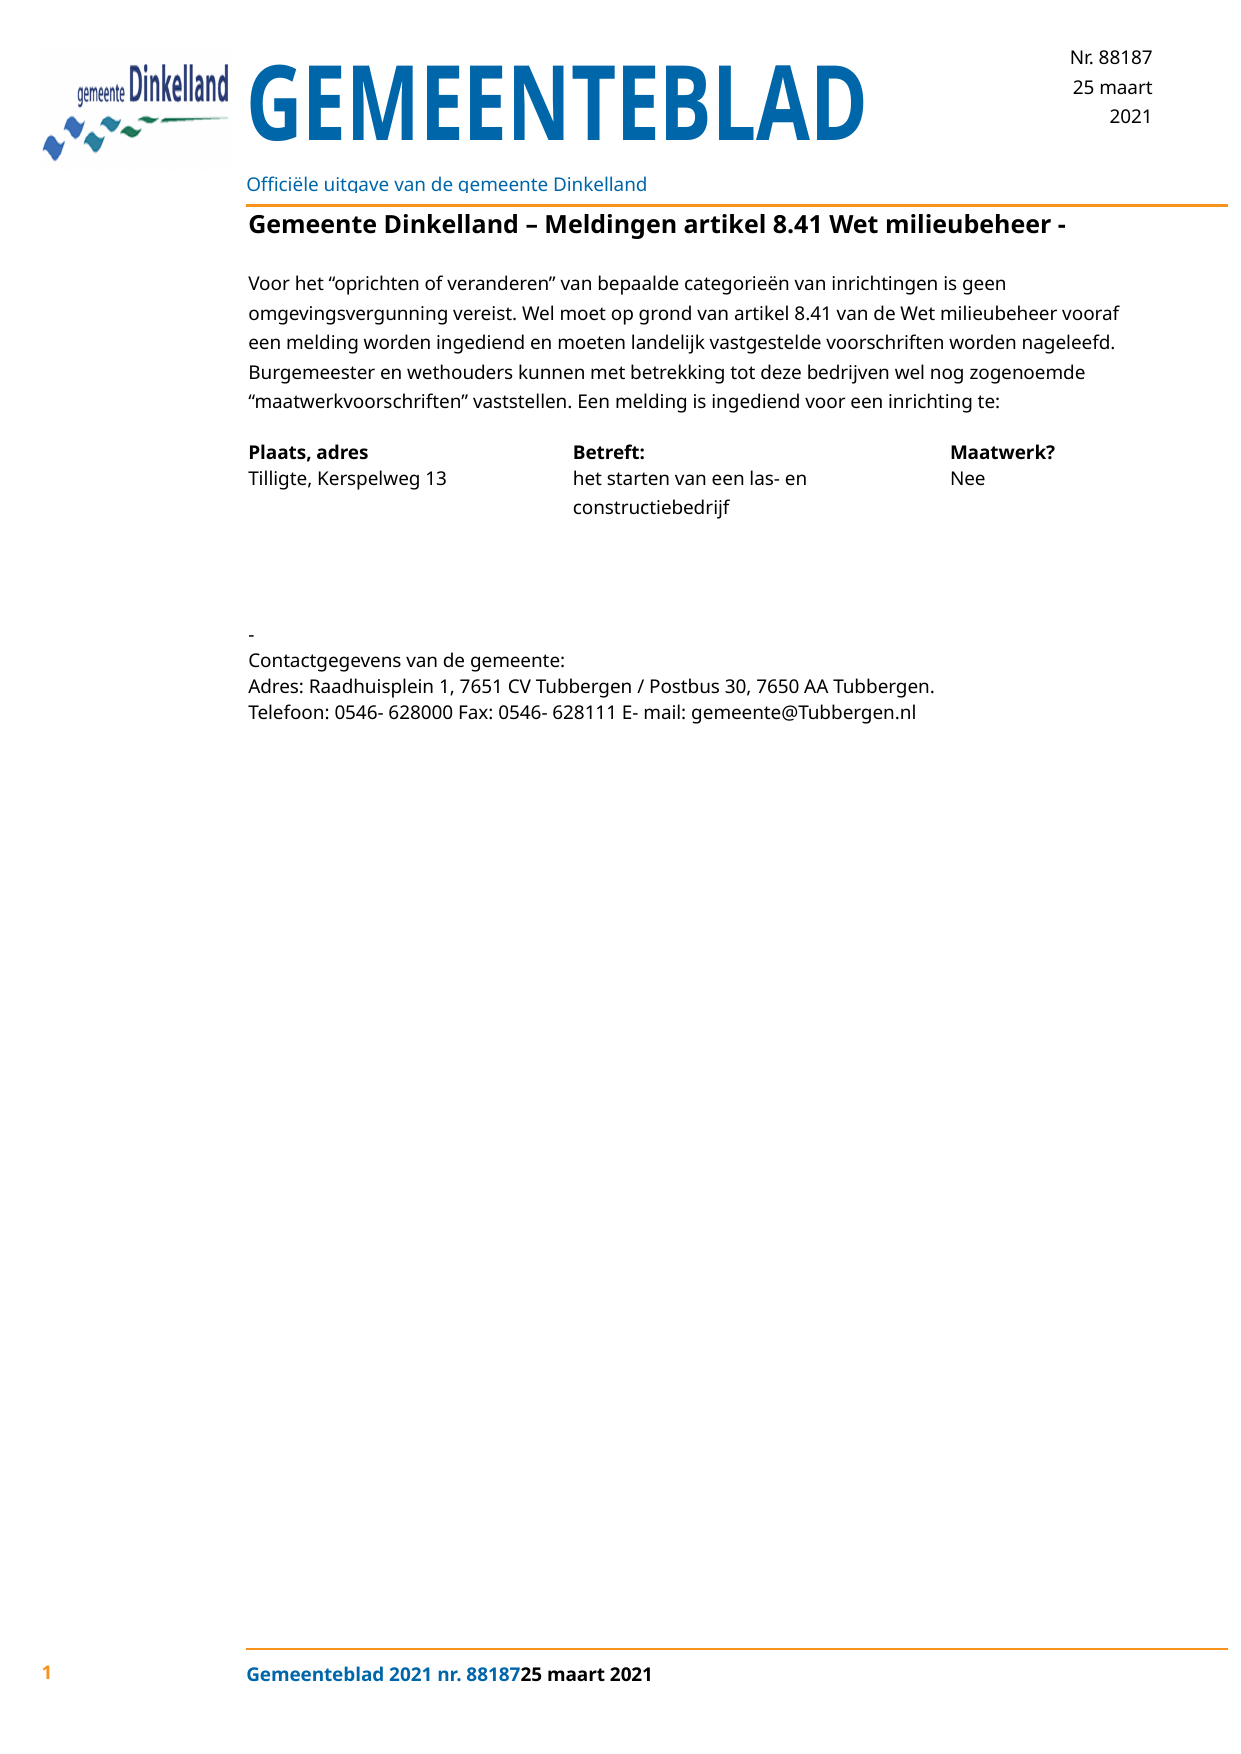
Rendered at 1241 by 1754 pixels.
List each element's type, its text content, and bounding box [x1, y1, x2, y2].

picture [41, 47, 231, 172]
text - [248, 622, 1152, 647]
text Voor het “oprichten of veranderen” van bepaalde categorieën van inrichtingen is geen omgevingsvergunning vereist. Wel moet op grond van artikel 8.41 van de Wet milieubeheer vooraf een melding worden ingediend en moeten landelijk vastgestelde voorschriften worden nageleefd. Burgemeester en wethouders kunnen met betrekking tot deze bedrijven wel nog zogenoemde “maatwerkvoorschriften” vaststellen. Een melding is ingediend voor een inrichting te: [248, 270, 1152, 414]
text Gemeente Dinkelland – Meldingen artikel 8.41 Wet milieubeheer - [248, 207, 1152, 241]
table_header Maatwerk? [950, 439, 1152, 465]
text Contactgegevens van de gemeente: [248, 647, 1152, 673]
table_cell het starten van een las- en constructiebedrijf [573, 465, 950, 520]
table_cell Tilligte, Kerspelweg 13 [248, 465, 573, 520]
table_cell Nee [950, 465, 1152, 520]
table_header Betreft: [573, 439, 950, 465]
text Telefoon: 0546- 628000 Fax: 0546- 628111 E- mail: gemeente@Tubbergen.nl [248, 699, 1152, 724]
text Adres: Raadhuisplein 1, 7651 CV Tubbergen / Postbus 30, 7650 AA Tubbergen. [248, 673, 1152, 699]
table_header Plaats, adres [248, 439, 573, 465]
